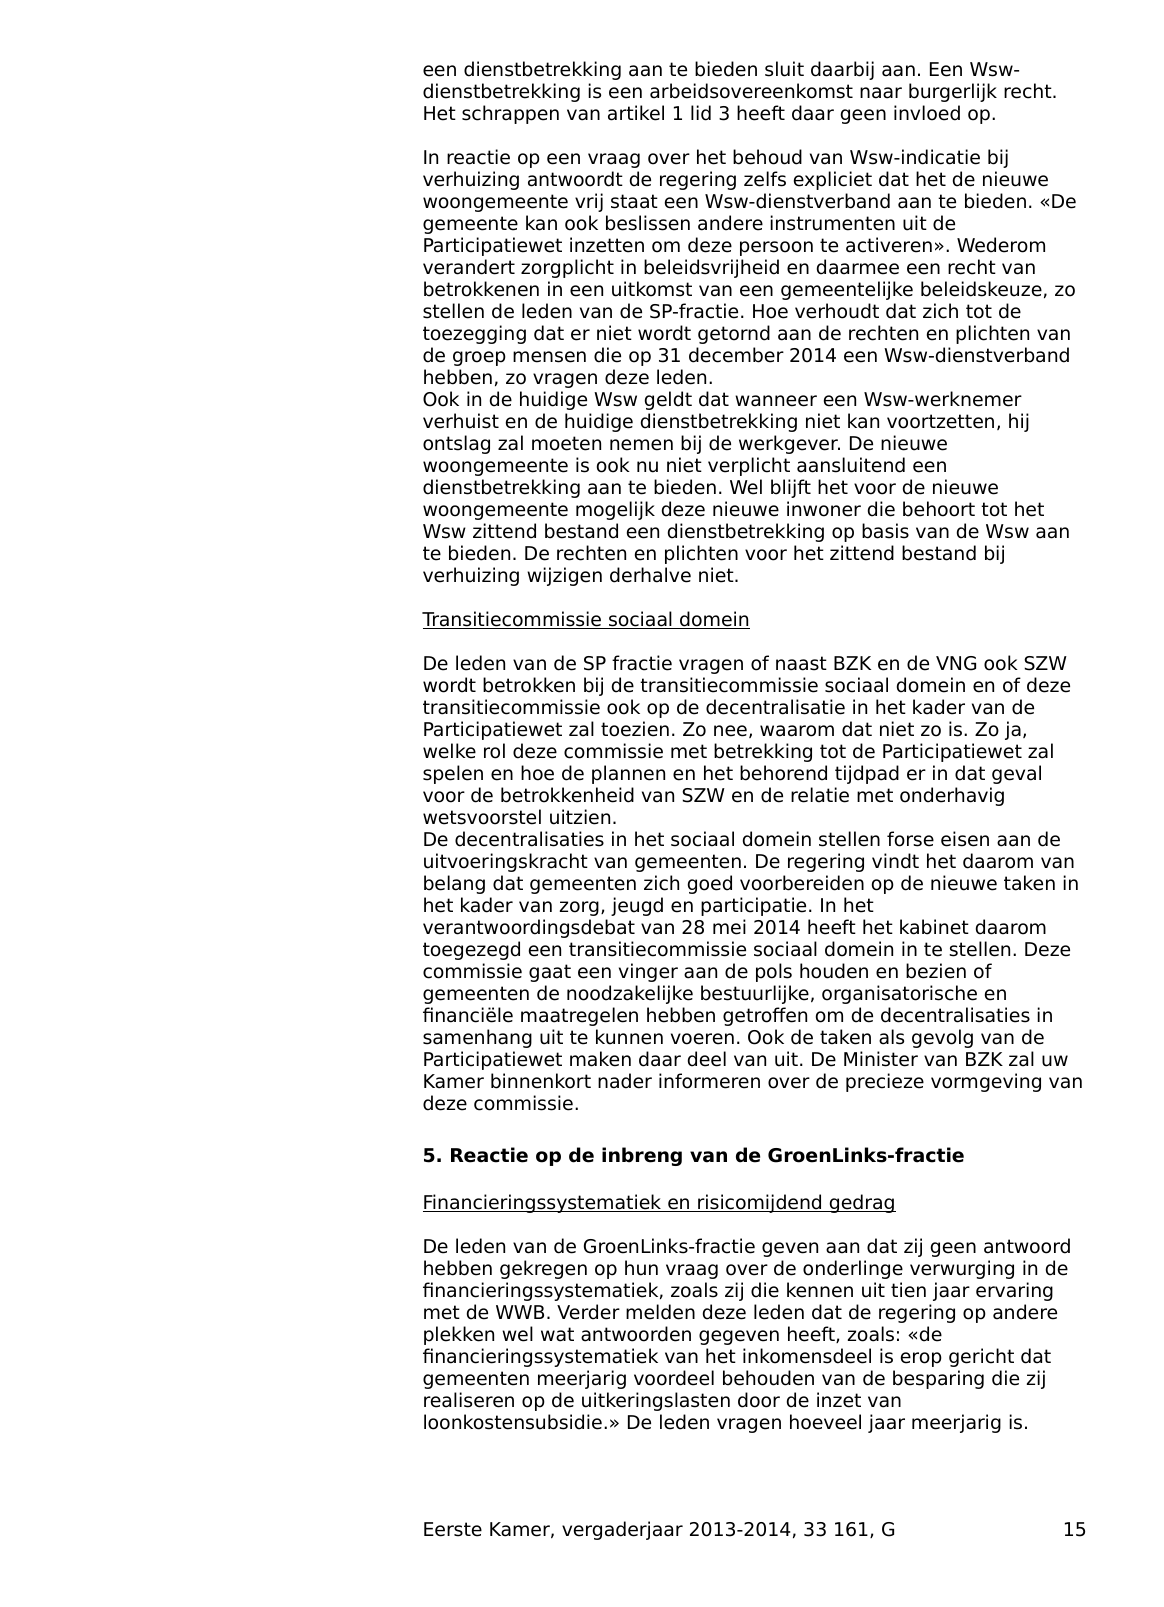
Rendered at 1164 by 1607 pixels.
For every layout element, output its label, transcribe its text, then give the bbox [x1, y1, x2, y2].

text De leden van de GroenLinks-fractie geven aan dat zij geen antwoord hebben gekregen op hun vraag over de onderlinge verwurging in de financieringssystematiek, zoals zij die kennen uit tien jaar ervaring met de WWB. Verder melden deze leden dat de regering op andere plekken wel wat antwoorden gegeven heeft, zoals: «de financieringssystematiek van het inkomensdeel is erop gericht dat gemeenten meerjarig voordeel behouden van de besparing die zij realiseren op de uitkeringslasten door de inzet van loonkostensubsidie.» De leden vragen hoeveel jaar meerjarig is. [422, 1236, 1087, 1434]
text In reactie op een vraag over het behoud van Wsw-indicatie bij verhuizing antwoordt de regering zelfs expliciet dat het de nieuwe woongemeente vrij staat een Wsw-dienstverband aan te bieden. «De gemeente kan ook beslissen andere instrumenten uit de Participatiewet inzetten om deze persoon te activeren». Wederom verandert zorgplicht in beleidsvrijheid en daarmee een recht van betrokkenen in een uitkomst van een gemeentelijke beleidskeuze, zo stellen de leden van de SP-fractie. Hoe verhoudt dat zich tot de toezegging dat er niet wordt getornd aan de rechten en plichten van de groep mensen die op 31 december 2014 een Wsw-dienstverband hebben, zo vragen deze leden. [422, 147, 1087, 389]
subtitle 5. Reactie op de inbreng van de GroenLinks-fractie [422, 1145, 1087, 1167]
text een dienstbetrekking aan te bieden sluit daarbij aan. Een Wsw-dienstbetrekking is een arbeidsovereenkomst naar burgerlijk recht. Het schrappen van artikel 1 lid 3 heeft daar geen invloed op. [422, 59, 1087, 125]
subtitle Transitiecommissie sociaal domein [422, 609, 1087, 631]
text Ook in de huidige Wsw geldt dat wanneer een Wsw-werknemer verhuist en de huidige dienstbetrekking niet kan voortzetten, hij ontslag zal moeten nemen bij de werkgever. De nieuwe woongemeente is ook nu niet verplicht aansluitend een dienstbetrekking aan te bieden. Wel blijft het voor de nieuwe woongemeente mogelijk deze nieuwe inwoner die behoort tot het Wsw zittend bestand een dienstbetrekking op basis van de Wsw aan te bieden. De rechten en plichten voor het zittend bestand bij verhuizing wijzigen derhalve niet. [422, 389, 1087, 587]
text De decentralisaties in het sociaal domein stellen forse eisen aan de uitvoeringskracht van gemeenten. De regering vindt het daarom van belang dat gemeenten zich goed voorbereiden op de nieuwe taken in het kader van zorg, jeugd en participatie. In het verantwoordingsdebat van 28 mei 2014 heeft het kabinet daarom toegezegd een transitiecommissie sociaal domein in te stellen. Deze commissie gaat een vinger aan de pols houden en bezien of gemeenten de noodzakelijke bestuurlijke, organisatorische en financiële maatregelen hebben getroffen om de decentralisaties in samenhang uit te kunnen voeren. Ook de taken als gevolg van de Participatiewet maken daar deel van uit. De Minister van BZK zal uw Kamer binnenkort nader informeren over de precieze vormgeving van deze commissie. [422, 829, 1087, 1115]
subtitle Financieringssystematiek en risicomijdend gedrag [422, 1192, 1087, 1214]
text De leden van de SP fractie vragen of naast BZK en de VNG ook SZW wordt betrokken bij de transitiecommissie sociaal domein en of deze transitiecommissie ook op de decentralisatie in het kader van de Participatiewet zal toezien. Zo nee, waarom dat niet zo is. Zo ja, welke rol deze commissie met betrekking tot de Participatiewet zal spelen en hoe de plannen en het behorend tijdpad er in dat geval voor de betrokkenheid van SZW en de relatie met onderhavig wetsvoorstel uitzien. [422, 653, 1087, 829]
